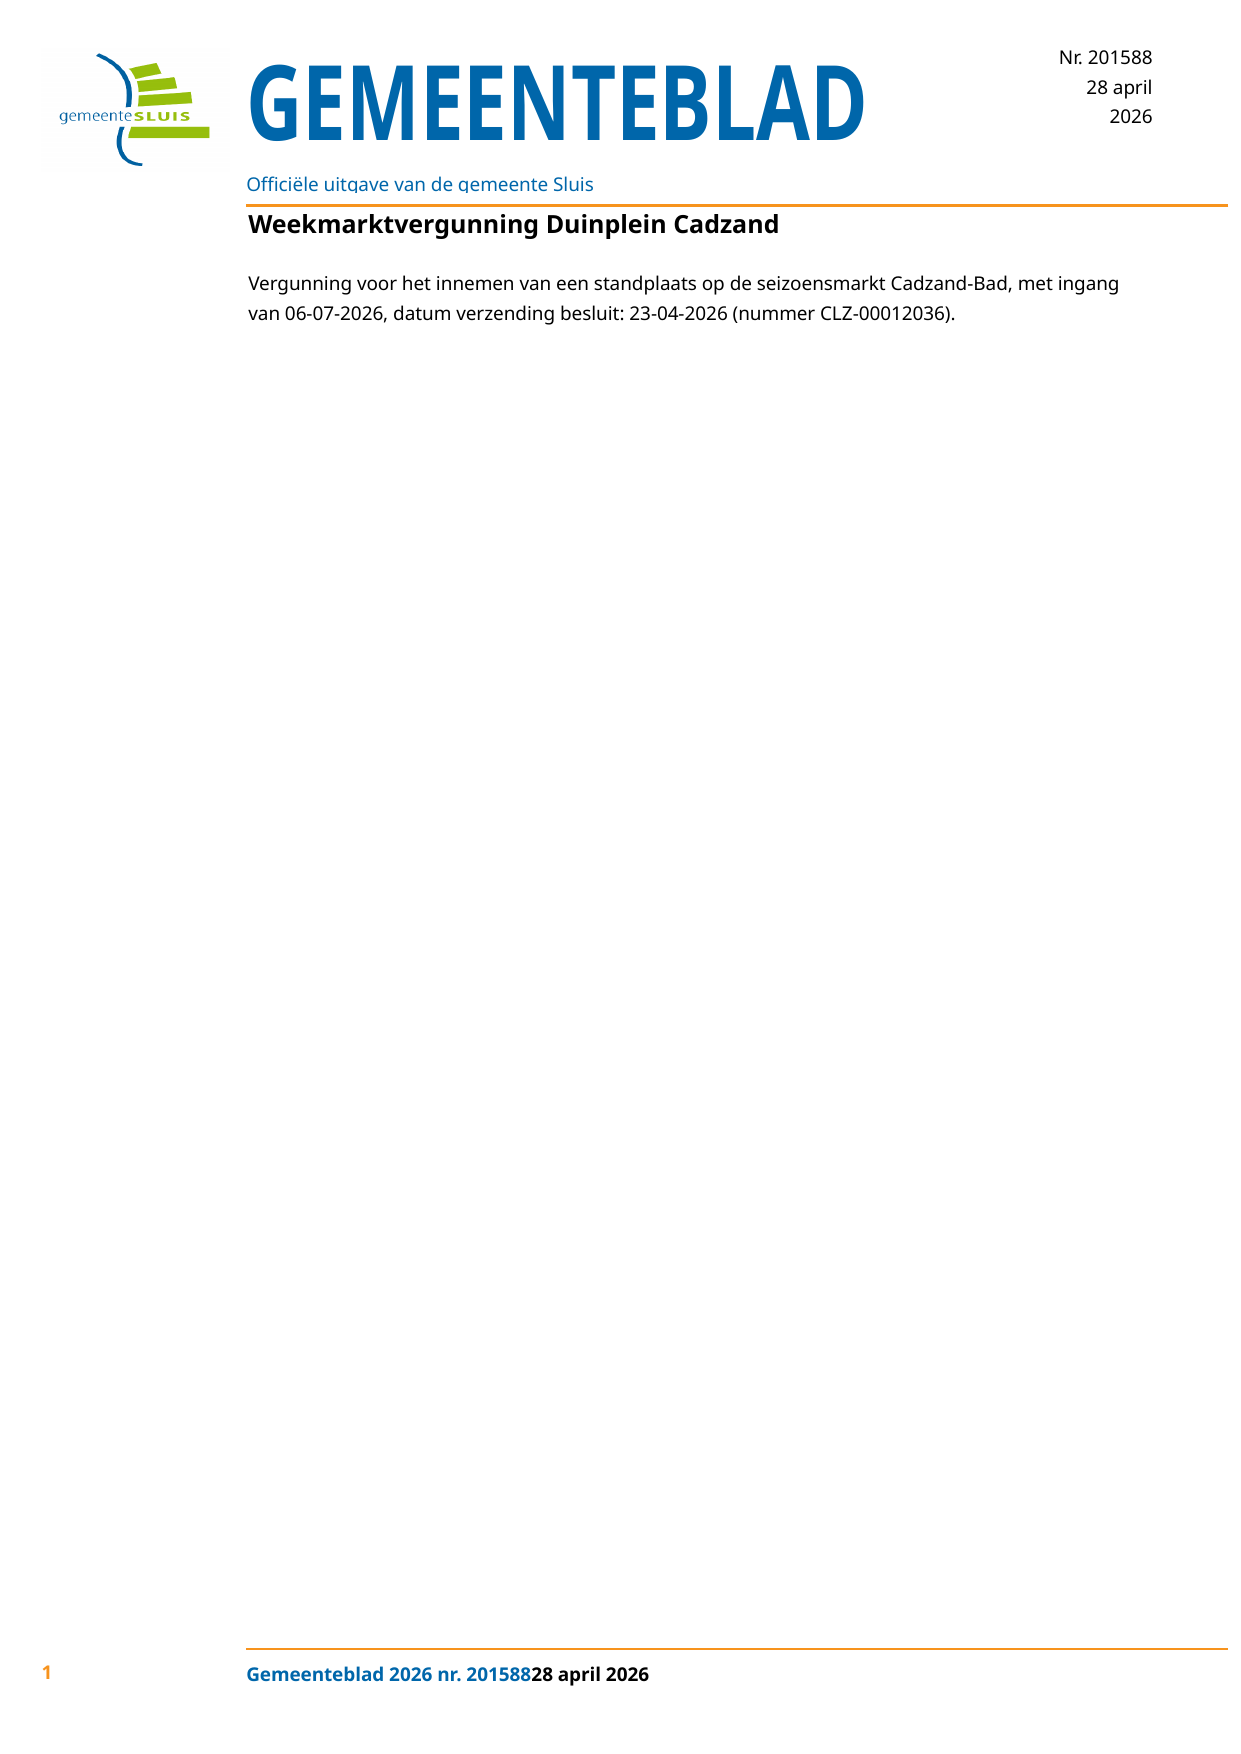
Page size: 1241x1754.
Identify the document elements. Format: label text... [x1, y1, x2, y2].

text Weekmarktvergunning Duinplein Cadzand [248, 207, 1152, 241]
text Vergunning voor het innemen van een standplaats op de seizoensmarkt Cadzand-Bad, met ingang van 06-07-2026, datum verzending besluit: 23-04-2026 (nummer CLZ-00012036). [248, 270, 1152, 326]
picture [41, 47, 231, 172]
